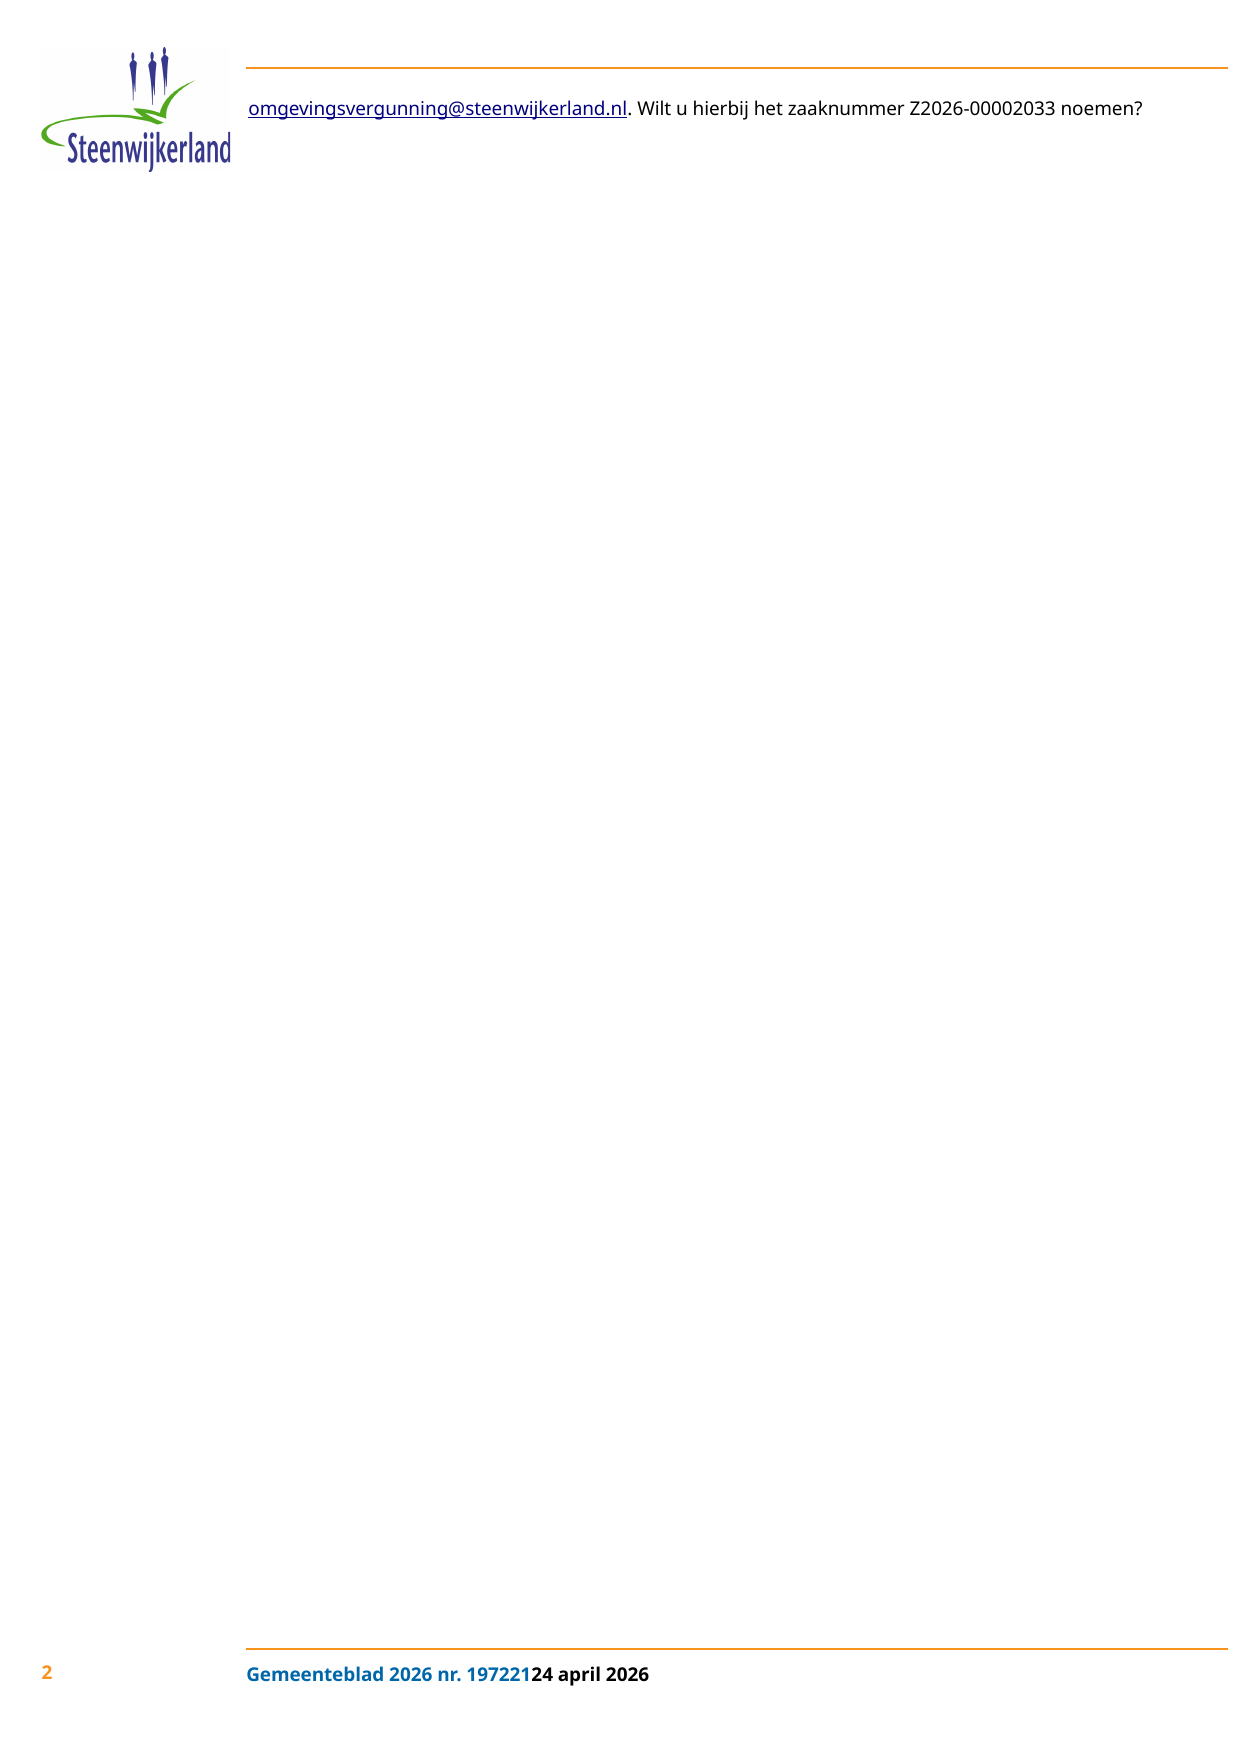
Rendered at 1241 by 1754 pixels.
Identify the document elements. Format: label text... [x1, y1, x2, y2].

picture [41, 47, 231, 172]
text omgevingsvergunning@steenwijkerland.nl. Wilt u hierbij het zaaknummer Z2026-00002033 noemen? [248, 95, 1152, 121]
